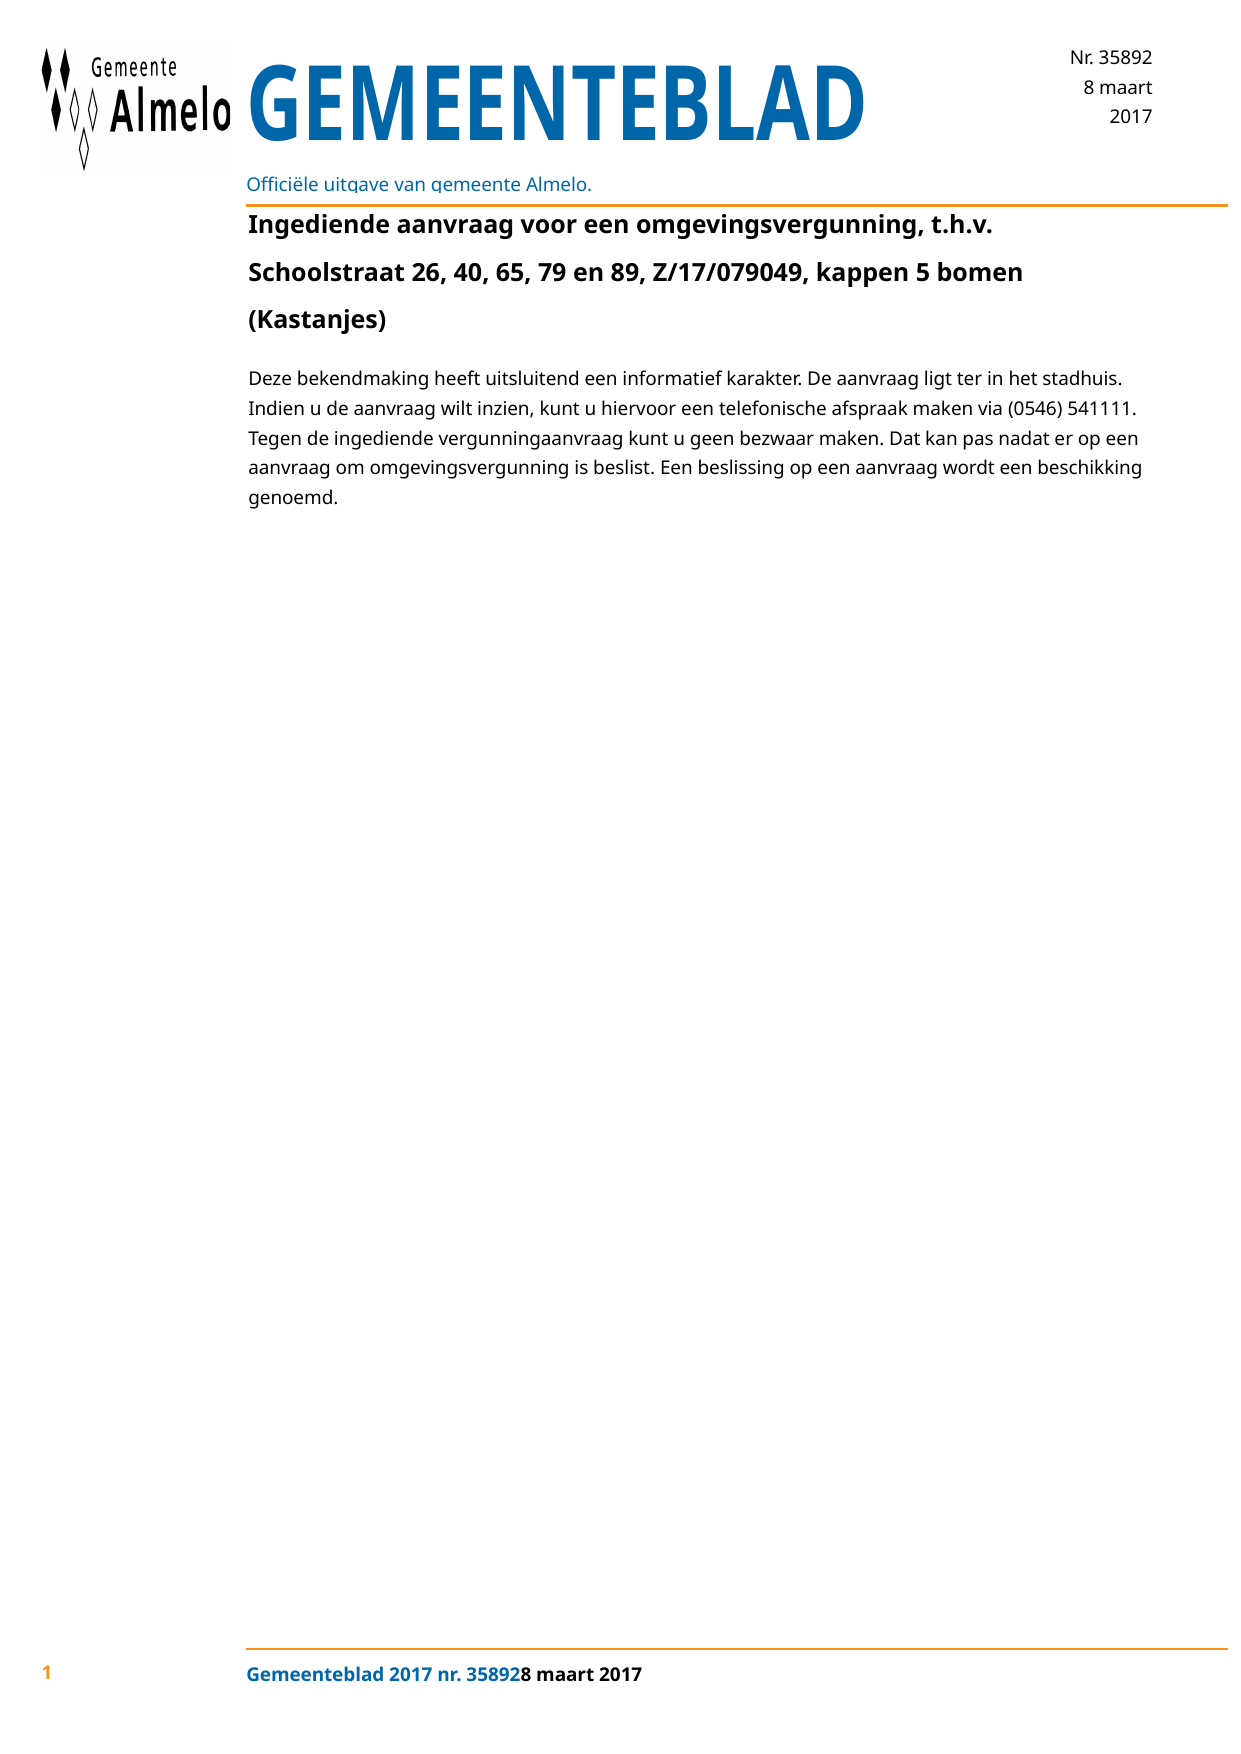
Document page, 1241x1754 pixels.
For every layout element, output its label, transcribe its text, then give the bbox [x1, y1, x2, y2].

text Ingediende aanvraag voor een omgevingsvergunning, t.h.v. Schoolstraat 26, 40, 65, 79 en 89, Z/17/079049, kappen 5 bomen (Kastanjes) [248, 207, 1152, 336]
text Deze bekendmaking heeft uitsluitend een informatief karakter. De aanvraag ligt ter in het stadhuis. Indien u de aanvraag wilt inzien, kunt u hiervoor een telefonische afspraak maken via (0546) 541111. Tegen de ingediende vergunningaanvraag kunt u geen bezwaar maken. Dat kan pas nadat er op een aanvraag om omgevingsvergunning is beslist. Een beslissing op een aanvraag wordt een beschikking genoemd. [248, 366, 1152, 509]
picture [41, 47, 231, 172]
